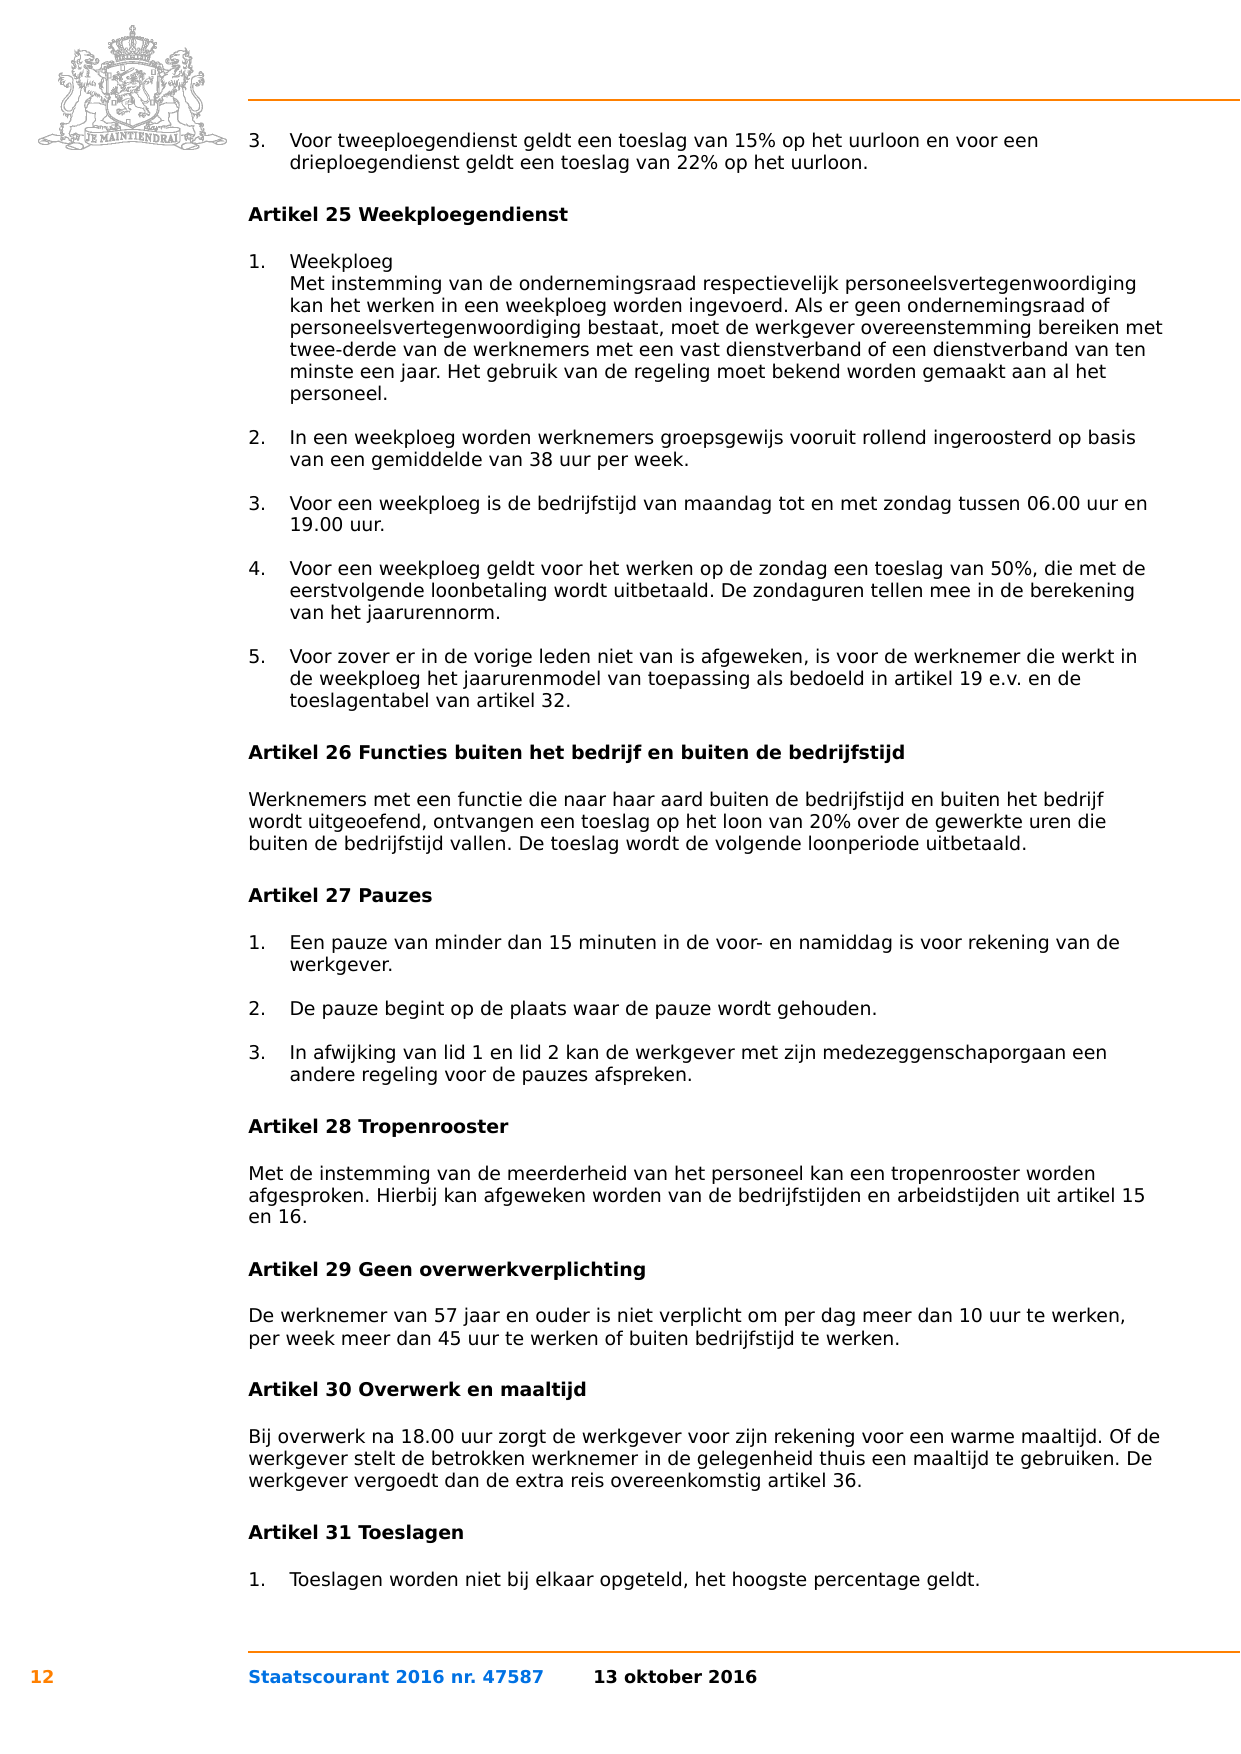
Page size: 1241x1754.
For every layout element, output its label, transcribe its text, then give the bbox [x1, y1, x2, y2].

text 3. In afwijking van lid 1 en lid 2 kan de werkgever met zijn medezeggenschaporgaan een andere regeling voor de pauzes afspreken. [248, 1042, 1163, 1086]
text 2. De pauze begint op de plaats waar de pauze wordt gehouden. [248, 998, 1163, 1020]
subtitle Artikel 28 Tropenrooster [248, 1116, 1163, 1137]
subtitle Artikel 31 Toeslagen [248, 1522, 1163, 1544]
subtitle Artikel 27 Pauzes [248, 885, 1163, 907]
text Met de instemming van de meerderheid van het personeel kan een tropenrooster worden afgesproken. Hierbij kan afgeweken worden van de bedrijfstijden en arbeidstijden uit artikel 15 en 16. [248, 1162, 1163, 1228]
subtitle Artikel 25 Weekploegendienst [248, 204, 1163, 226]
subtitle Artikel 26 Functies buiten het bedrijf en buiten de bedrijfstijd [248, 742, 1163, 764]
subtitle Artikel 29 Geen overwerkverplichting [248, 1258, 1163, 1280]
text Werknemers met een functie die naar haar aard buiten de bedrijfstijd en buiten het bedrijf wordt uitgeoefend, ontvangen een toeslag op het loon van 20% over de gewerkte uren die buiten de bedrijfstijd vallen. De toeslag wordt de volgende loonperiode uitbetaald. [248, 789, 1163, 855]
picture [38, 25, 227, 150]
text 3. Voor tweeploegendienst geldt een toeslag van 15% op het uurloon en voor een drieploegendienst geldt een toeslag van 22% op het uurloon. [248, 130, 1163, 174]
text Met instemming van de ondernemingsraad respectievelijk personeelsvertegenwoordiging kan het werken in een weekploeg worden ingevoerd. Als er geen ondernemingsraad of personeelsvertegenwoordiging bestaat, moet de werkgever overeenstemming bereiken met twee-derde van de werknemers met een vast dienstverband of een dienstverband van ten minste een jaar. Het gebruik van de regeling moet bekend worden gemaakt aan al het personeel. [289, 273, 1163, 405]
text 1. Een pauze van minder dan 15 minuten in de voor- en namiddag is voor rekening van de werkgever. [248, 932, 1163, 976]
text 4. Voor een weekploeg geldt voor het werken op de zondag een toeslag van 50%, die met de eerstvolgende loonbetaling wordt uitbetaald. De zondaguren tellen mee in de berekening van het jaarurennorm. [248, 558, 1163, 624]
text De werknemer van 57 jaar en ouder is niet verplicht om per dag meer dan 10 uur te werken, per week meer dan 45 uur te werken of buiten bedrijfstijd te werken. [248, 1305, 1163, 1349]
text 5. Voor zover er in de vorige leden niet van is afgeweken, is voor de werknemer die werkt in de weekploeg het jaarurenmodel van toepassing als bedoeld in artikel 19 e.v. en de toeslagentabel van artikel 32. [248, 646, 1163, 712]
subtitle Artikel 30 Overwerk en maaltijd [248, 1379, 1163, 1401]
text 1. Toeslagen worden niet bij elkaar opgeteld, het hoogste percentage geldt. [248, 1569, 1163, 1591]
text 3. Voor een weekploeg is de bedrijfstijd van maandag tot en met zondag tussen 06.00 uur en 19.00 uur. [248, 492, 1163, 536]
text 2. In een weekploeg worden werknemers groepsgewijs vooruit rollend ingeroosterd op basis van een gemiddelde van 38 uur per week. [248, 427, 1163, 471]
text 1. Weekploeg [248, 251, 1163, 273]
text Bij overwerk na 18.00 uur zorgt de werkgever voor zijn rekening voor een warme maaltijd. Of de werkgever stelt de betrokken werknemer in de gelegenheid thuis een maaltijd te gebruiken. De werkgever vergoedt dan de extra reis overeenkomstig artikel 36. [248, 1426, 1163, 1492]
